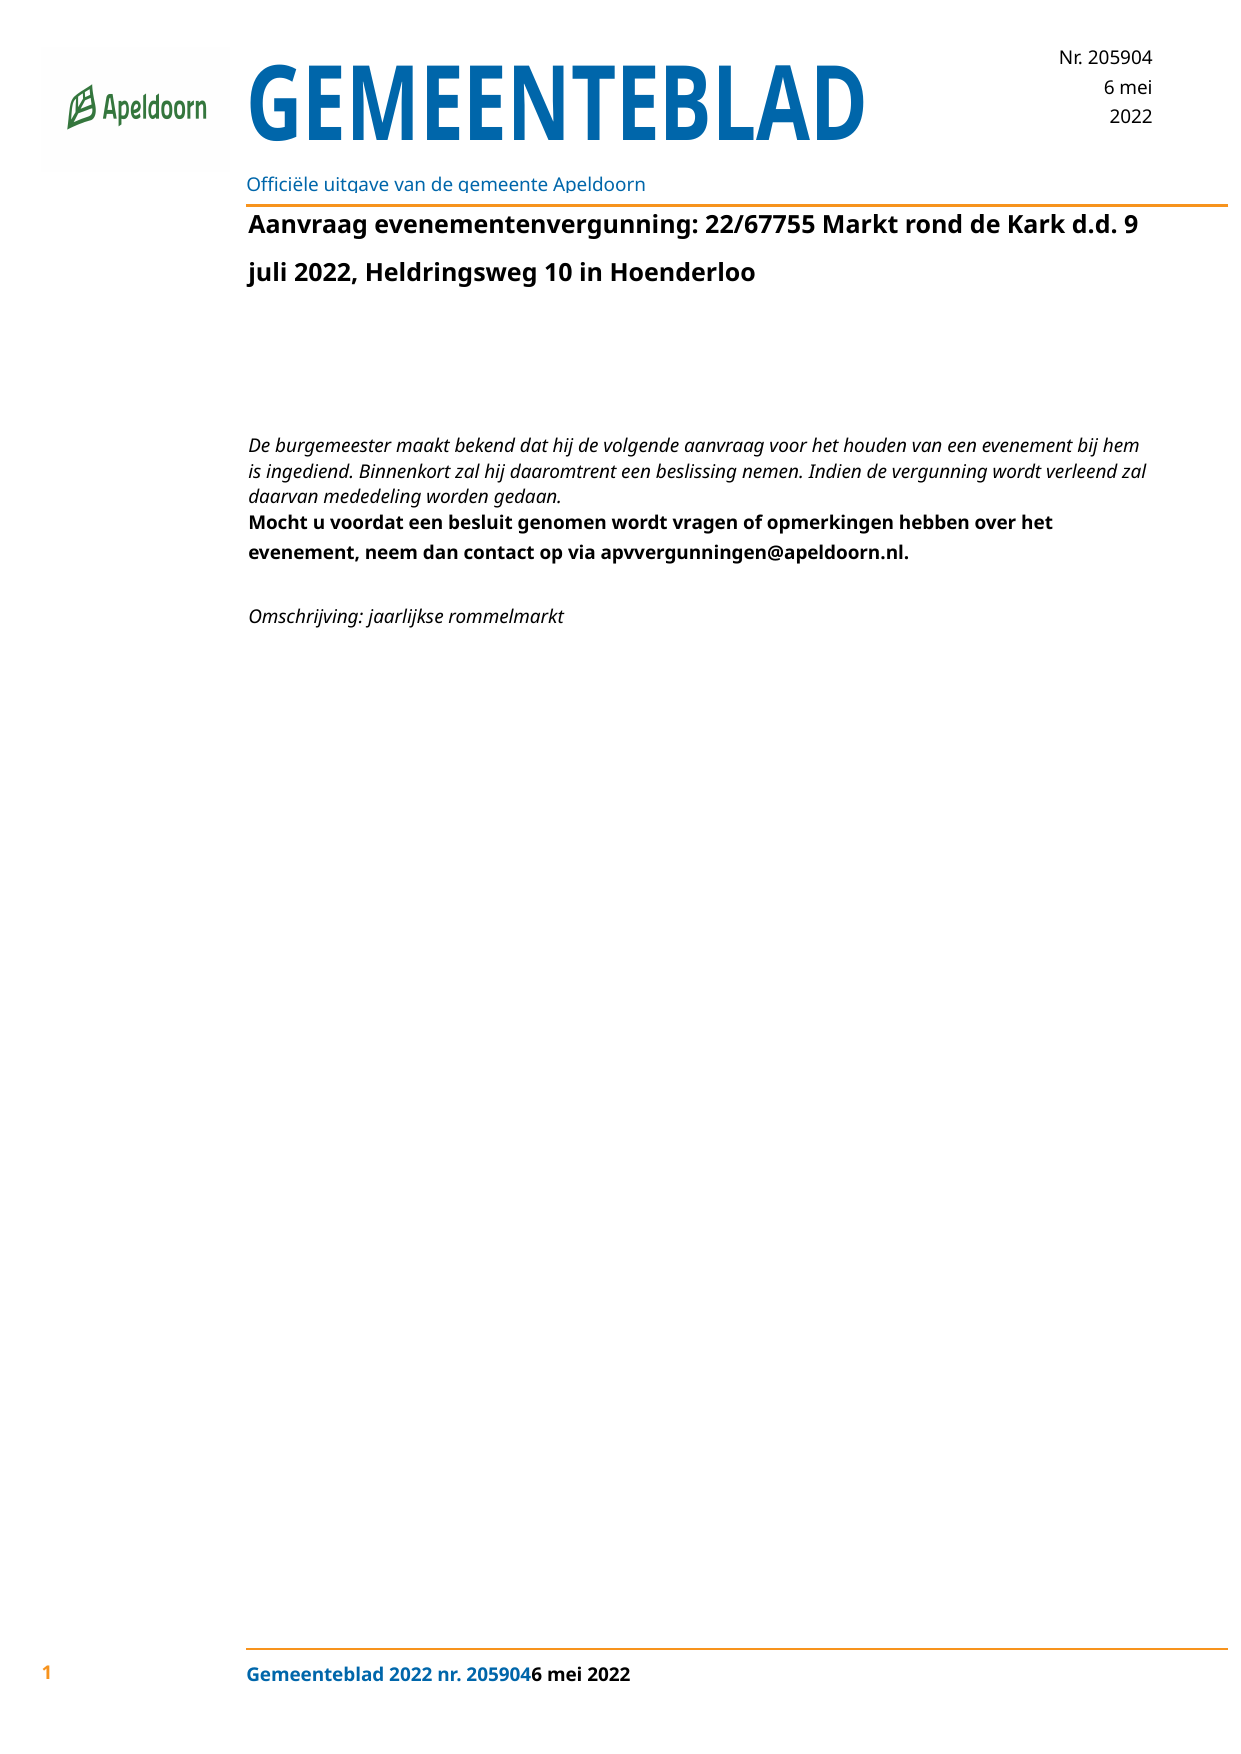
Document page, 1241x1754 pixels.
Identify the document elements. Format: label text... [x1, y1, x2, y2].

text Mocht u voordat een besluit genomen wordt vragen of opmerkingen hebben over het evenement, neem dan contact op via apvvergunningen@apeldoorn.nl. [248, 509, 1152, 565]
text Aanvraag evenementenvergunning: 22/67755 Markt rond de Kark d.d. 9 juli 2022, Heldringsweg 10 in Hoenderloo [248, 207, 1152, 288]
text Omschrijving: jaarlijkse rommelmarkt [248, 603, 1152, 629]
text De burgemeester maakt bekend dat hij de volgende aanvraag voor het houden van een evenement bij hem is ingediend. Binnenkort zal hij daaromtrent een beslissing nemen. Indien de vergunning wordt verleend zal daarvan mededeling worden gedaan. [248, 432, 1152, 509]
picture [41, 47, 231, 172]
